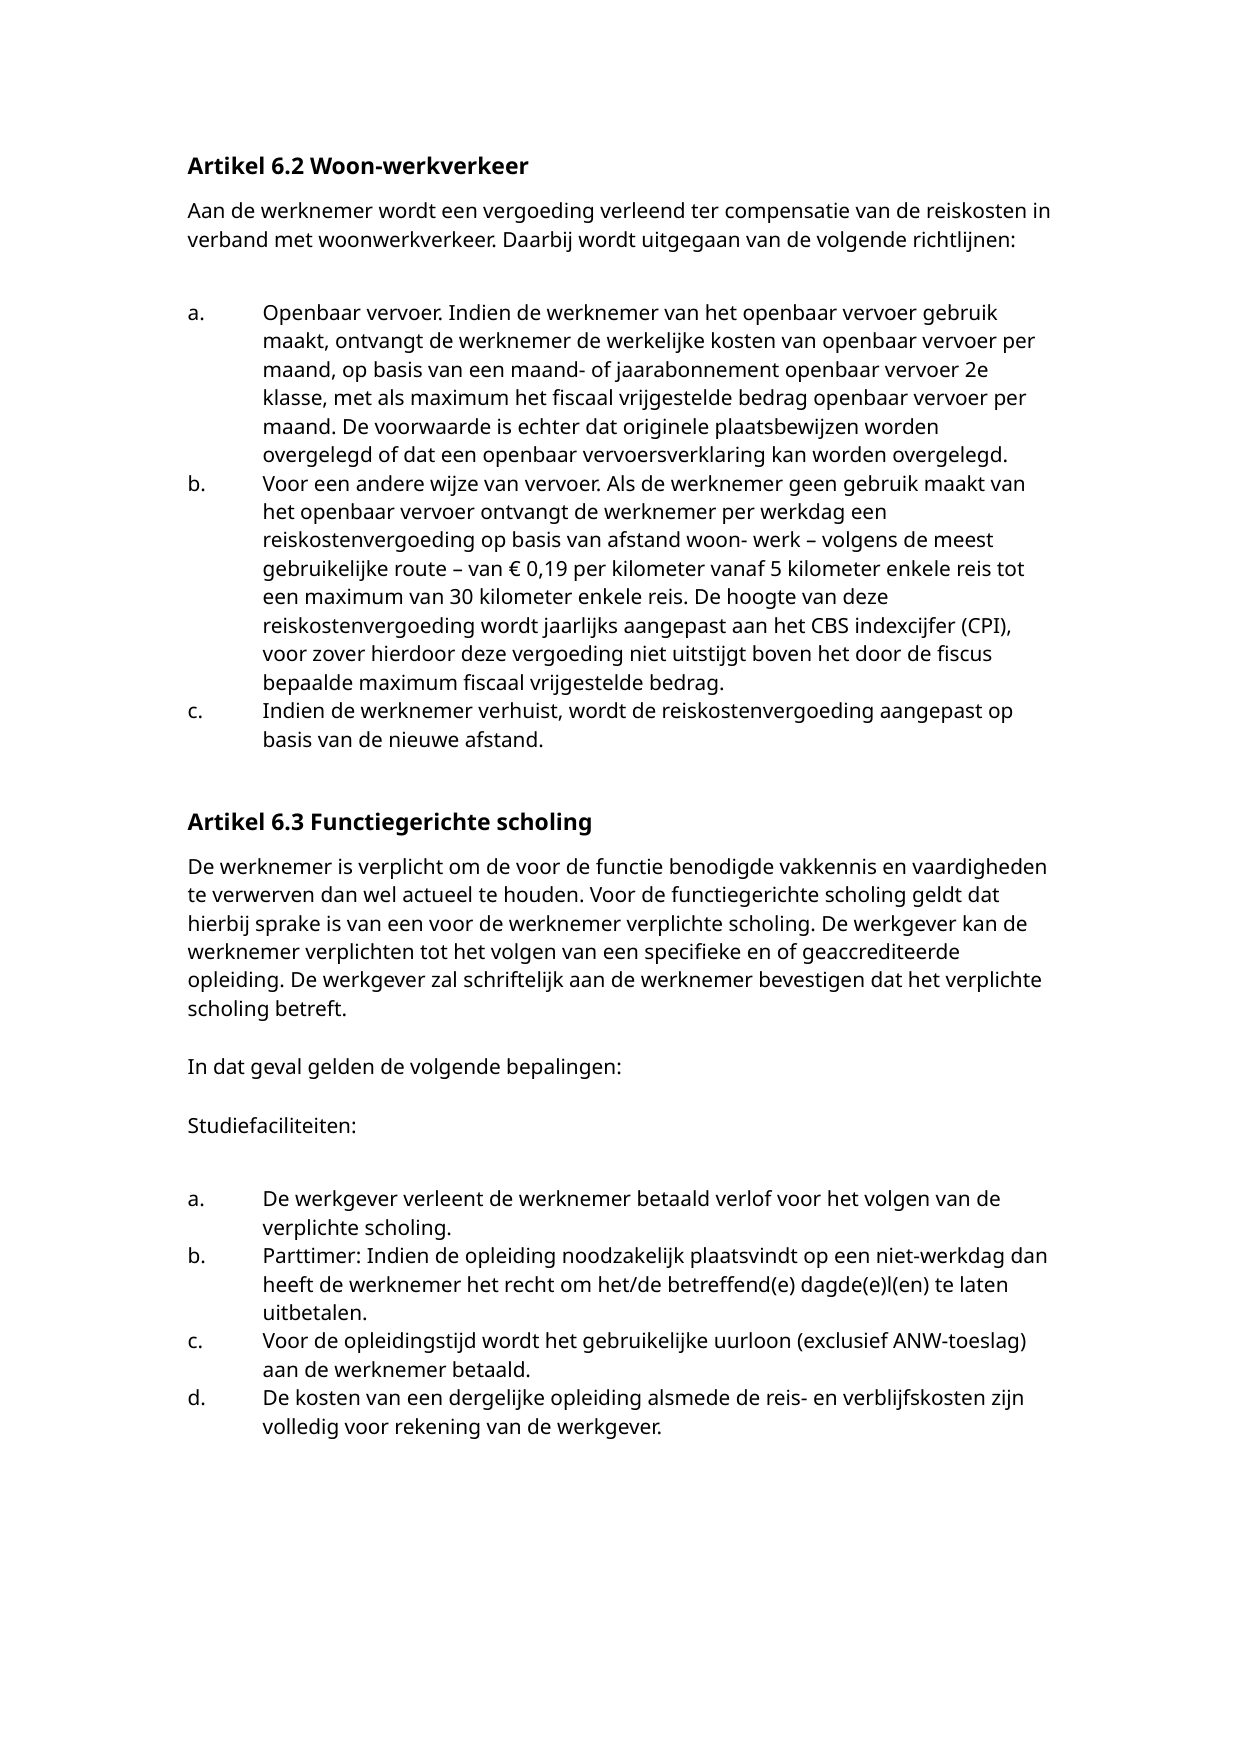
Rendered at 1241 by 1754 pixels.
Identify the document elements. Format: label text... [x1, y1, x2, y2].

list De werkgever verleent de werknemer betaald verlof voor het volgen van de verplichte scholing. [187, 1184, 1053, 1241]
list Parttimer: Indien de opleiding noodzakelijk plaatsvindt op een niet-werkdag dan heeft de werknemer het recht om het/de betreffend(e) dagde(e)l(en) te laten uitbetalen. [187, 1241, 1053, 1327]
text In dat geval gelden de volgende bepalingen: [187, 1052, 1053, 1081]
subtitle Artikel 6.2 Woon-werkverkeer [187, 150, 1053, 181]
text Aan de werknemer wordt een vergoeding verleend ter compensatie van de reiskosten in verband met woonwerkverkeer. Daarbij wordt uitgegaan van de volgende richtlijnen: [187, 196, 1053, 253]
text De werknemer is verplicht om de voor de functie benodigde vakkennis en vaardigheden te verwerven dan wel actueel te houden. Voor de functiegerichte scholing geldt dat hierbij sprake is van een voor de werknemer verplichte scholing. De werkgever kan de werknemer verplichten tot het volgen van een specifieke en of geaccrediteerde opleiding. De werkgever zal schriftelijk aan de werknemer bevestigen dat het verplichte scholing betreft. [187, 852, 1053, 1022]
list Voor de opleidingstijd wordt het gebruikelijke uurloon (exclusief ANW-toeslag) aan de werknemer betaald. [187, 1327, 1053, 1383]
list Voor een andere wijze van vervoer. Als de werknemer geen gebruik maakt van het openbaar vervoer ontvangt de werknemer per werkdag een reiskostenvergoeding op basis van afstand woon- werk – volgens de meest gebruikelijke route – van € 0,19 per kilometer vanaf 5 kilometer enkele reis tot een maximum van 30 kilometer enkele reis. De hoogte van deze reiskostenvergoeding wordt jaarlijks aangepast aan het CBS indexcijfer (CPI), voor zover hierdoor deze vergoeding niet uitstijgt boven het door de fiscus bepaalde maximum fiscaal vrijgestelde bedrag. [187, 469, 1053, 696]
list Openbaar vervoer. Indien de werknemer van het openbaar vervoer gebruik maakt, ontvangt de werknemer de werkelijke kosten van openbaar vervoer per maand, op basis van een maand- of jaarabonnement openbaar vervoer 2e klasse, met als maximum het fiscaal vrijgestelde bedrag openbaar vervoer per maand. De voorwaarde is echter dat originele plaatsbewijzen worden overgelegd of dat een openbaar vervoersverklaring kan worden overgelegd. [187, 298, 1053, 469]
list De kosten van een dergelijke opleiding alsmede de reis- en verblijfskosten zijn volledig voor rekening van de werkgever. [187, 1383, 1053, 1440]
subtitle Artikel 6.3 Functiegerichte scholing [187, 806, 1053, 837]
text Studiefaciliteiten: [187, 1111, 1053, 1139]
list Indien de werknemer verhuist, wordt de reiskostenvergoeding aangepast op basis van de nieuwe afstand. [187, 696, 1053, 753]
